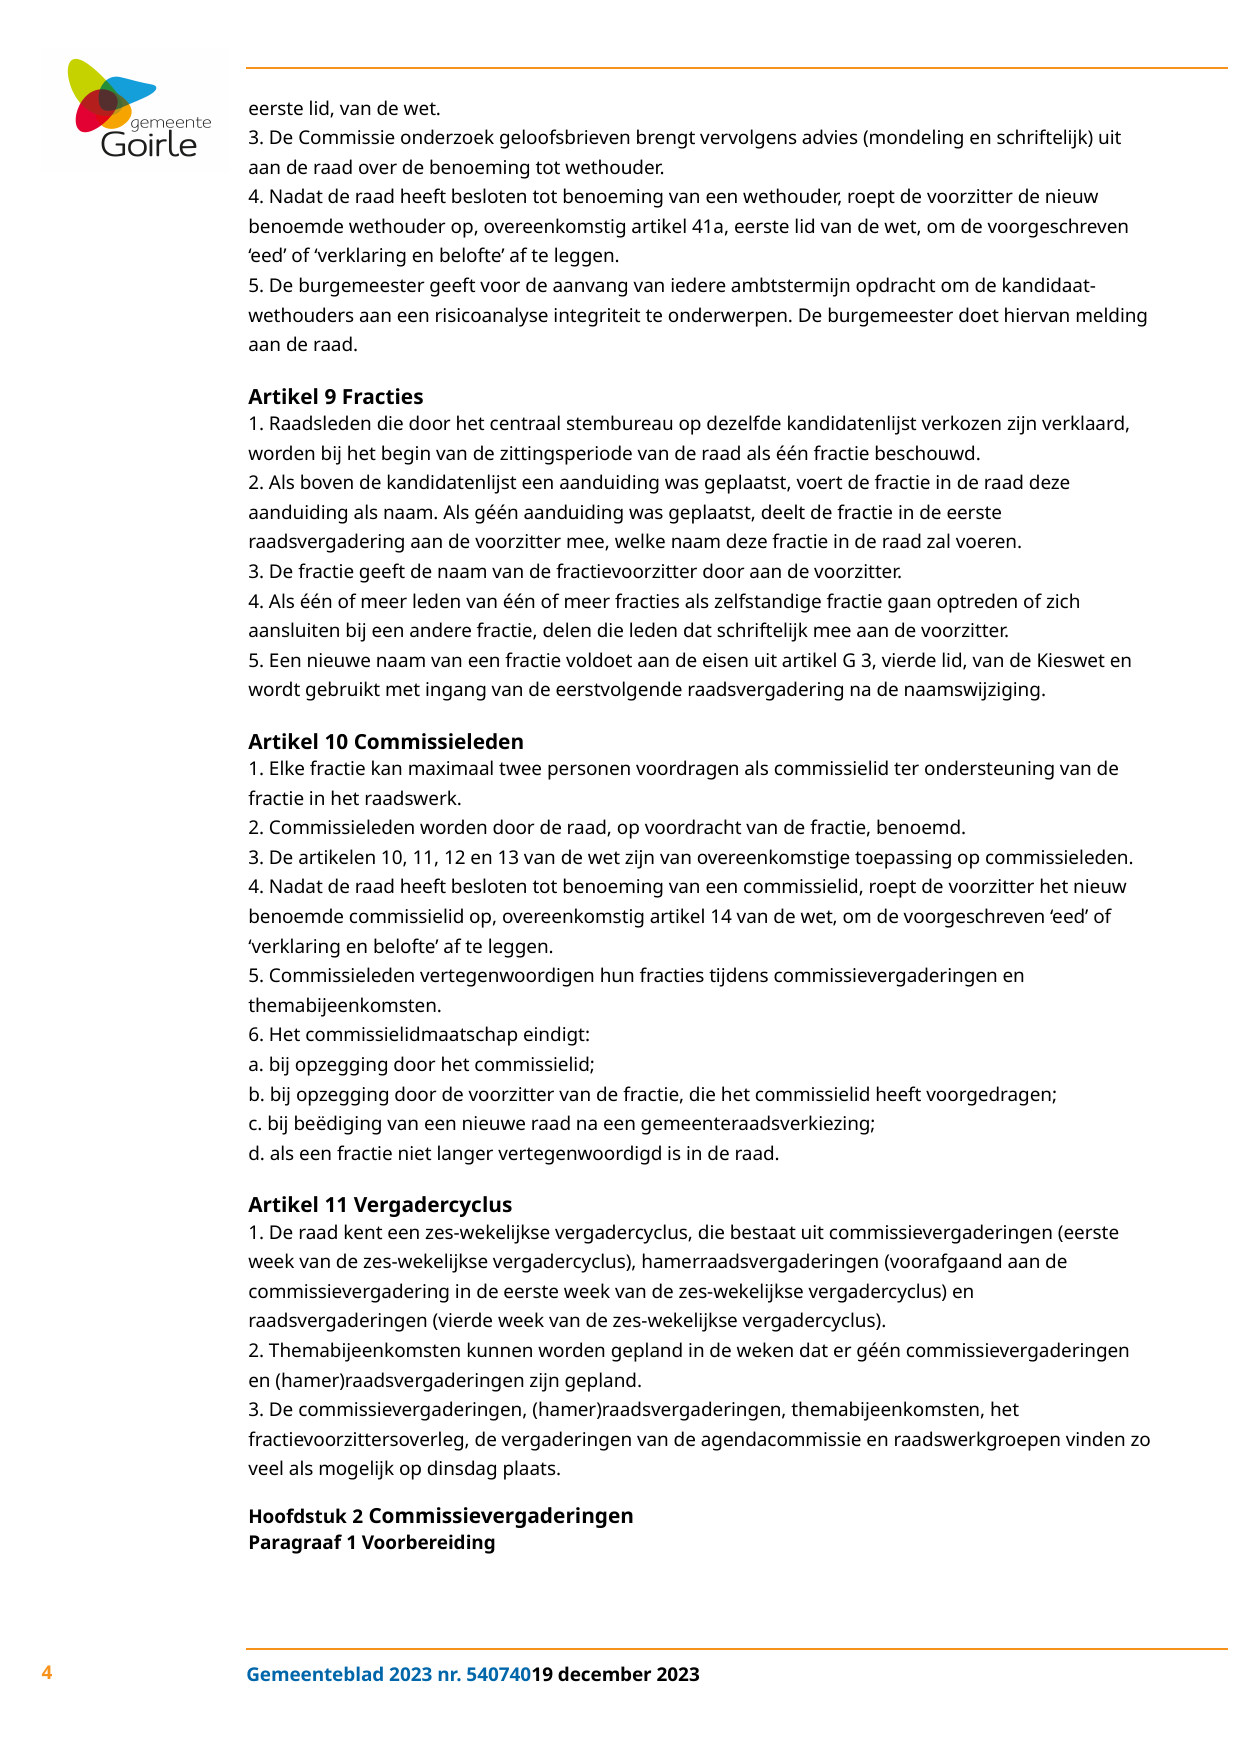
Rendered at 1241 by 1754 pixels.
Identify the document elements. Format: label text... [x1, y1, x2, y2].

text 1. Elke fractie kan maximaal twee personen voordragen als commissielid ter ondersteuning van de fractie in het raadswerk. [248, 755, 1152, 811]
text 5. De burgemeester geeft voor de aanvang van iedere ambtstermijn opdracht om de kandidaat-wethouders aan een risicoanalyse integriteit te onderwerpen. De burgemeester doet hiervan melding aan de raad. [248, 272, 1152, 357]
text 4. Als één of meer leden van één of meer fracties als zelfstandige fractie gaan optreden of zich aansluiten bij een andere fractie, delen die leden dat schriftelijk mee aan de voorzitter. [248, 588, 1152, 643]
text Artikel 11 Vergadercyclus [248, 1190, 1152, 1219]
text 2. Als boven de kandidatenlijst een aanduiding was geplaatst, voert de fractie in de raad deze aanduiding als naam. Als géén aanduiding was geplaatst, deelt de fractie in de eerste raadsvergadering aan de voorzitter mee, welke naam deze fractie in de raad zal voeren. [248, 469, 1152, 554]
text 3. De artikelen 10, 11, 12 en 13 van de wet zijn van overeenkomstige toepassing op commissieleden. [248, 844, 1152, 870]
text d. als een fractie niet langer vertegenwoordigd is in de raad. [248, 1140, 1152, 1166]
text 3. De fractie geeft de naam van de fractievoorzitter door aan de voorzitter. [248, 558, 1152, 584]
text Hoofdstuk 2 Commissievergaderingen [248, 1501, 1152, 1529]
text a. bij opzegging door het commissielid; [248, 1051, 1152, 1077]
picture [41, 47, 231, 172]
text 6. Het commissielidmaatschap eindigt: [248, 1022, 1152, 1047]
text 5. Commissieleden vertegenwoordigen hun fracties tijdens commissievergaderingen en themabijeenkomsten. [248, 962, 1152, 1018]
text 1. De raad kent een zes-wekelijkse vergadercyclus, die bestaat uit commissievergaderingen (eerste week van de zes-wekelijkse vergadercyclus), hamerraadsvergaderingen (voorafgaand aan de commissievergadering in de eerste week van de zes-wekelijkse vergadercyclus) en raadsvergaderingen (vierde week van de zes-wekelijkse vergadercyclus). [248, 1219, 1152, 1333]
text eerste lid, van de wet. [248, 95, 1152, 121]
text Artikel 9 Fracties [248, 382, 1152, 410]
text 2. Themabijeenkomsten kunnen worden gepland in de weken dat er géén commissievergaderingen en (hamer)raadsvergaderingen zijn gepland. [248, 1337, 1152, 1392]
text c. bij beëdiging van een nieuwe raad na een gemeenteraadsverkiezing; [248, 1110, 1152, 1136]
text 3. De commissievergaderingen, (hamer)raadsvergaderingen, themabijeenkomsten, het fractievoorzittersoverleg, de vergaderingen van de agendacommissie en raadswerkgroepen vinden zo veel als mogelijk op dinsdag plaats. [248, 1396, 1152, 1481]
text 4. Nadat de raad heeft besloten tot benoeming van een commissielid, roept de voorzitter het nieuw benoemde commissielid op, overeenkomstig artikel 14 van de wet, om de voorgeschreven ‘eed’ of ‘verklaring en belofte’ af te leggen. [248, 874, 1152, 959]
text 5. Een nieuwe naam van een fractie voldoet aan de eisen uit artikel G 3, vierde lid, van de Kieswet en wordt gebruikt met ingang van de eerstvolgende raadsvergadering na de naamswijziging. [248, 647, 1152, 702]
text 1. Raadsleden die door het centraal stembureau op dezelfde kandidatenlijst verkozen zijn verklaard, worden bij het begin van de zittingsperiode van de raad als één fractie beschouwd. [248, 410, 1152, 466]
text 4. Nadat de raad heeft besloten tot benoeming van een wethouder, roept de voorzitter de nieuw benoemde wethouder op, overeenkomstig artikel 41a, eerste lid van de wet, om de voorgeschreven ‘eed’ of ‘verklaring en belofte’ af te leggen. [248, 183, 1152, 268]
text Artikel 10 Commissieleden [248, 727, 1152, 755]
text Paragraaf 1 Voorbereiding [248, 1529, 1152, 1555]
text b. bij opzegging door de voorzitter van de fractie, die het commissielid heeft voorgedragen; [248, 1081, 1152, 1107]
text 2. Commissieleden worden door de raad, op voordracht van de fractie, benoemd. [248, 814, 1152, 840]
text 3. De Commissie onderzoek geloofsbrieven brengt vervolgens advies (mondeling en schriftelijk) uit aan de raad over de benoeming tot wethouder. [248, 124, 1152, 180]
